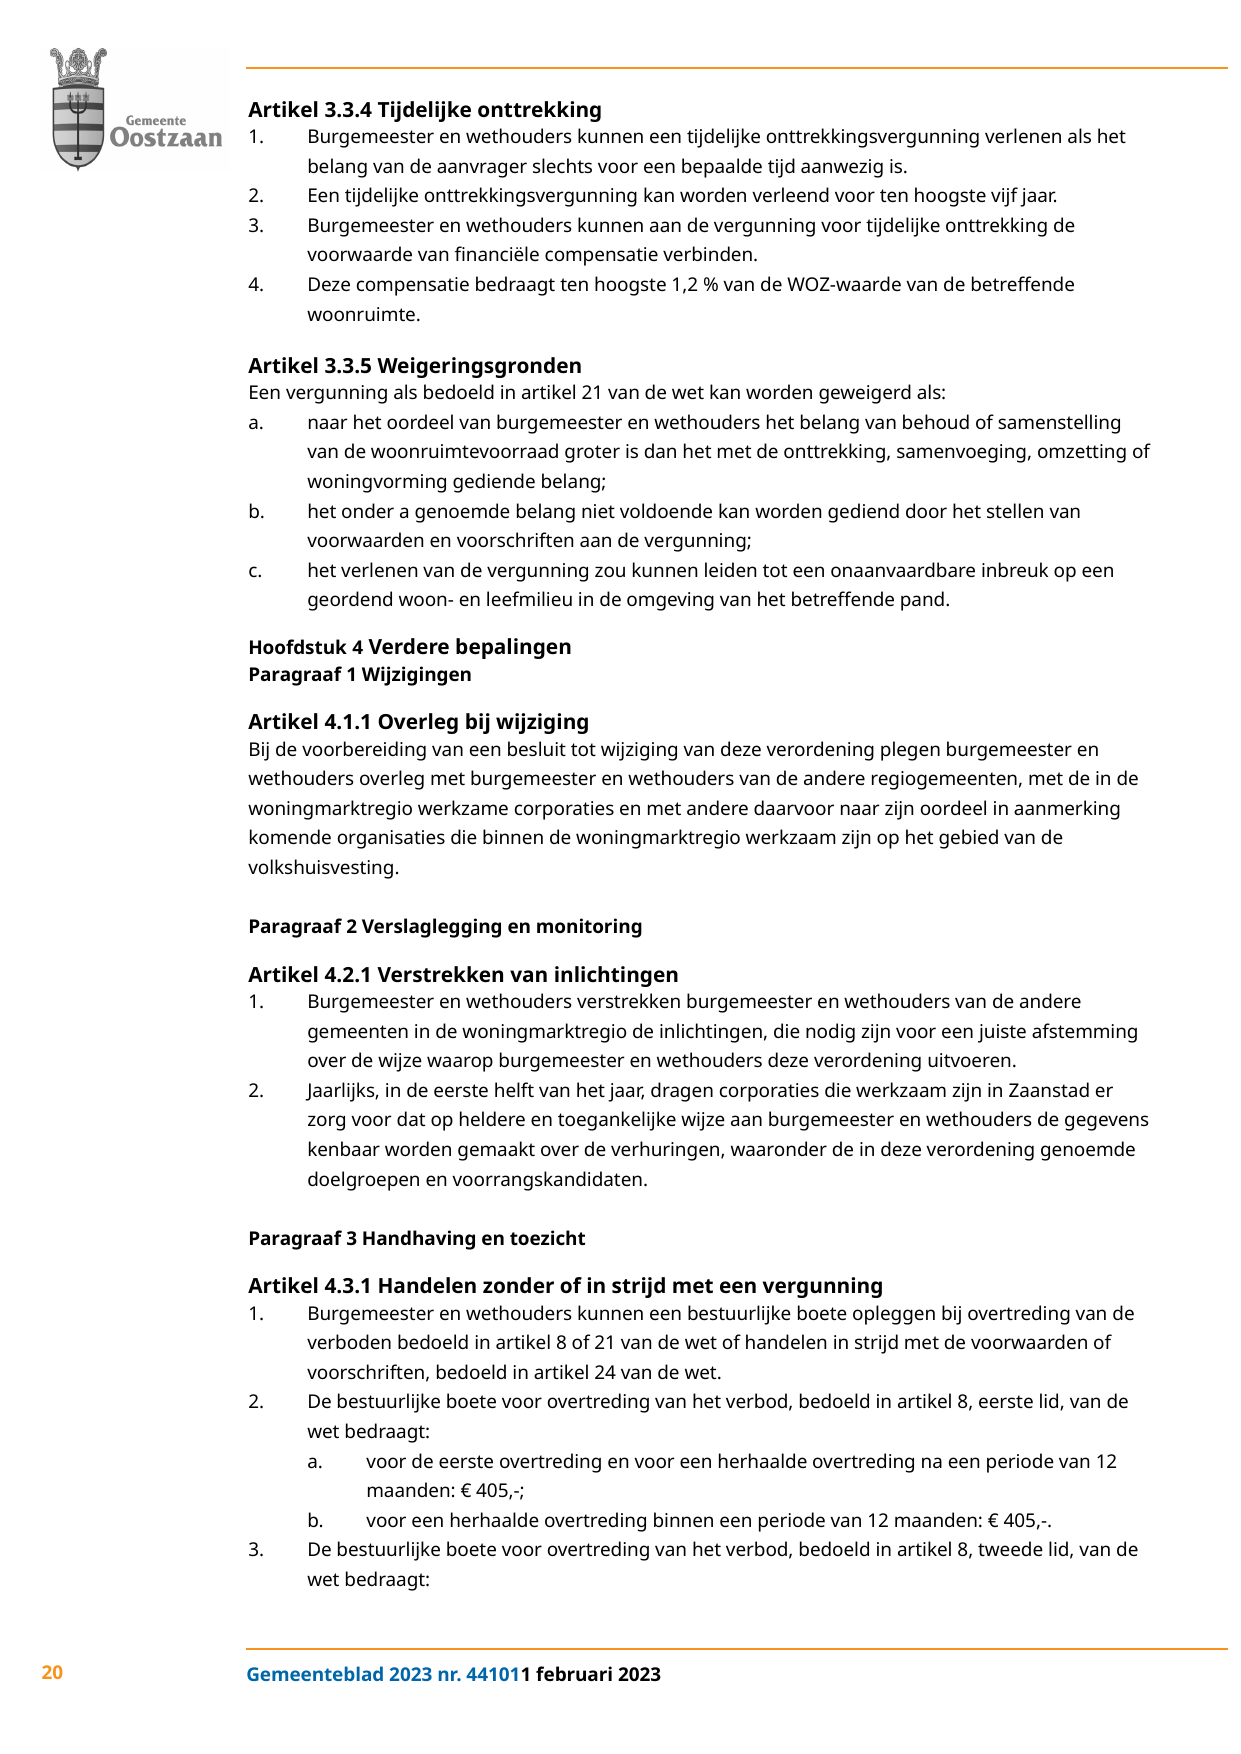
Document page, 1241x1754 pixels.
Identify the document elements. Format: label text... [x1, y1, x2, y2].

text Artikel 4.3.1 Handelen zonder of in strijd met een vergunning [248, 1271, 1152, 1300]
list Burgemeester en wethouders kunnen aan de vergunning voor tijdelijke onttrekking de voorwaarde van financiële compensatie verbinden. [248, 212, 1152, 267]
text Artikel 4.1.1 Overleg bij wijziging [248, 707, 1152, 736]
text Paragraaf 1 Wijzigingen [248, 661, 1152, 686]
list Burgemeester en wethouders kunnen een tijdelijke onttrekkingsvergunning verlenen als het belang van de aanvrager slechts voor een bepaalde tijd aanwezig is. [248, 123, 1152, 178]
list Burgemeester en wethouders verstrekken burgemeester en wethouders van de andere gemeenten in de woningmarktregio de inlichtingen, die nodig zijn voor een juiste afstemming over de wijze waarop burgemeester en wethouders deze verordening uitvoeren. [248, 988, 1152, 1073]
list Een tijdelijke onttrekkingsvergunning kan worden verleend voor ten hoogste vijf jaar. [248, 182, 1152, 208]
text Een vergunning als bedoeld in artikel 21 van de wet kan worden geweigerd als: [248, 379, 1152, 405]
picture [41, 47, 231, 172]
text Artikel 4.2.1 Verstrekken van inlichtingen [248, 960, 1152, 988]
list naar het oordeel van burgemeester en wethouders het belang van behoud of samenstelling van de woonruimtevoorraad groter is dan het met de onttrekking, samenvoeging, omzetting of woningvorming gediende belang; [248, 409, 1152, 494]
list De bestuurlijke boete voor overtreding van het verbod, bedoeld in artikel 8, tweede lid, van de wet bedraagt: [248, 1537, 1152, 1592]
list het onder a genoemde belang niet voldoende kan worden gediend door het stellen van voorwaarden en voorschriften aan de vergunning; [248, 498, 1152, 553]
text Bij de voorbereiding van een besluit tot wijziging van deze verordening plegen burgemeester en wethouders overleg met burgemeester en wethouders van de andere regiogemeenten, met de in de woningmarktregio werkzame corporaties en met andere daarvoor naar zijn oordeel in aanmerking komende organisaties die binnen de woningmarktregio werkzaam zijn op het gebied van de volkshuisvesting. [248, 736, 1152, 880]
list Deze compensatie bedraagt ten hoogste 1,2 % van de WOZ-waarde van de betreffende woonruimte. [248, 271, 1152, 326]
list het verlenen van de vergunning zou kunnen leiden tot een onaanvaardbare inbreuk op een geordend woon- en leefmilieu in de omgeving van het betreffende pand. [248, 557, 1152, 612]
list Jaarlijks, in de eerste helft van het jaar, dragen corporaties die werkzaam zijn in Zaanstad er zorg voor dat op heldere en toegankelijke wijze aan burgemeester en wethouders de gegevens kenbaar worden gemaakt over de verhuringen, waaronder de in deze verordening genoemde doelgroepen en voorrangskandidaten. [248, 1077, 1152, 1191]
list De bestuurlijke boete voor overtreding van het verbod, bedoeld in artikel 8, eerste lid, van de wet bedraagt: [248, 1389, 1152, 1444]
text Hoofdstuk 4 Verdere bepalingen [248, 632, 1152, 661]
text Paragraaf 3 Handhaving en toezicht [248, 1225, 1152, 1251]
text Paragraaf 2 Verslaglegging en monitoring [248, 913, 1152, 939]
text Artikel 3.3.5 Weigeringsgronden [248, 351, 1152, 379]
list voor de eerste overtreding en voor een herhaalde overtreding na een periode van 12 maanden: € 405,-; [307, 1448, 1152, 1503]
text Artikel 3.3.4 Tijdelijke onttrekking [248, 95, 1152, 123]
list Burgemeester en wethouders kunnen een bestuurlijke boete opleggen bij overtreding van de verboden bedoeld in artikel 8 of 21 van de wet of handelen in strijd met de voorwaarden of voorschriften, bedoeld in artikel 24 van de wet. [248, 1300, 1152, 1385]
list voor een herhaalde overtreding binnen een periode van 12 maanden: € 405,-. [307, 1507, 1152, 1533]
